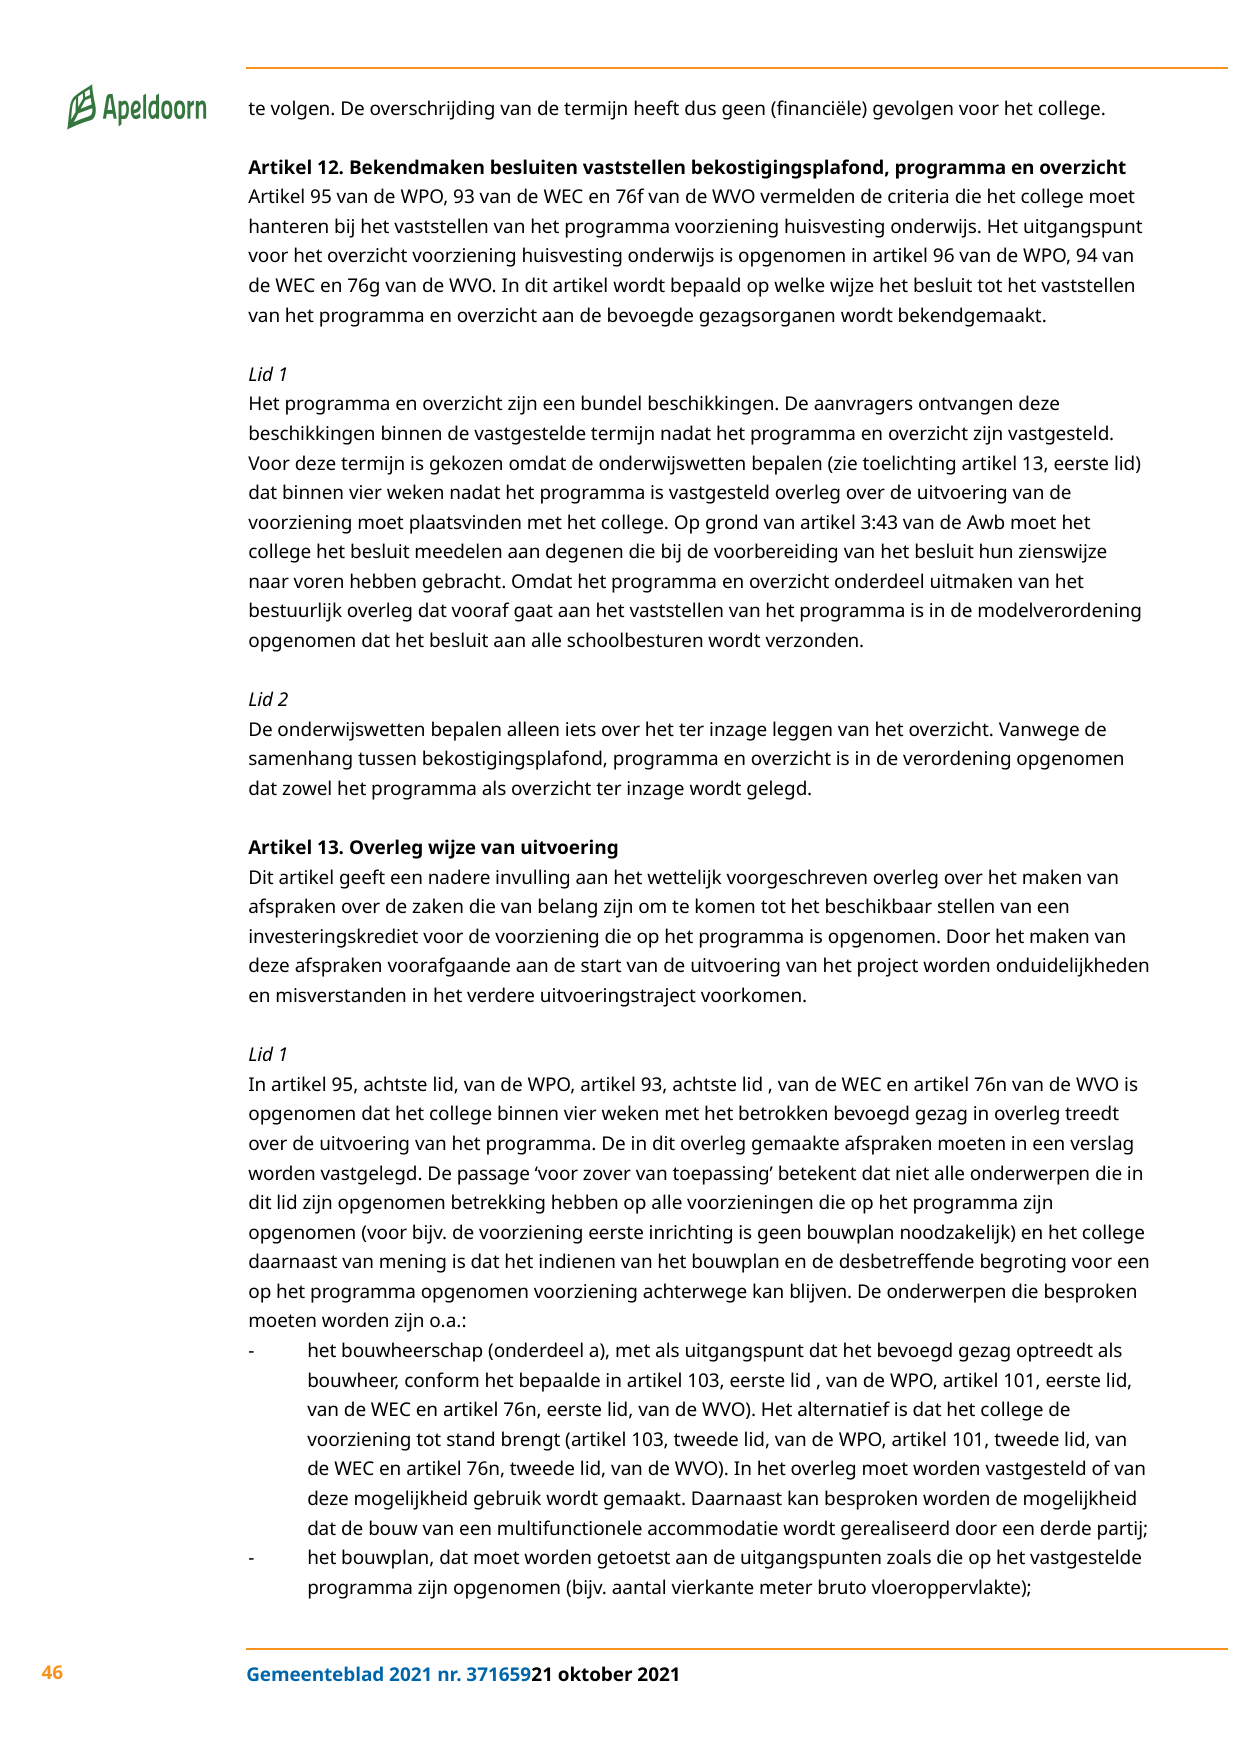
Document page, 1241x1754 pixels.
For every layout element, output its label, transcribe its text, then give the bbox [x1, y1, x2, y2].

text De onderwijswetten bepalen alleen iets over het ter inzage leggen van het overzicht. Vanwege de samenhang tussen bekostigingsplafond, programma en overzicht is in de verordening opgenomen dat zowel het programma als overzicht ter inzage wordt gelegd. [248, 716, 1152, 801]
text Artikel 13. Overleg wijze van uitvoering [248, 834, 1152, 860]
picture [41, 47, 231, 172]
list het bouwplan, dat moet worden getoetst aan de uitgangspunten zoals die op het vastgestelde programma zijn opgenomen (bijv. aantal vierkante meter bruto vloeroppervlakte); [248, 1544, 1152, 1600]
text Lid 2 [248, 686, 1152, 712]
text In artikel 95, achtste lid, van de WPO, artikel 93, achtste lid , van de WEC en artikel 76n van de WVO is opgenomen dat het college binnen vier weken met het betrokken bevoegd gezag in overleg treedt over de uitvoering van het programma. De in dit overleg gemaakte afspraken moeten in een verslag worden vastgelegd. De passage ‘voor zover van toepassing’ betekent dat niet alle onderwerpen die in dit lid zijn opgenomen betrekking hebben op alle voorzieningen die op het programma zijn opgenomen (voor bijv. de voorziening eerste inrichting is geen bouwplan noodzakelijk) en het college daarnaast van mening is dat het indienen van het bouwplan en de desbetreffende begroting voor een op het programma opgenomen voorziening achterwege kan blijven. De onderwerpen die besproken moeten worden zijn o.a.: [248, 1071, 1152, 1333]
text Lid 1 [248, 1041, 1152, 1067]
text Artikel 95 van de WPO, 93 van de WEC en 76f van de WVO vermelden de criteria die het college moet hanteren bij het vaststellen van het programma voorziening huisvesting onderwijs. Het uitgangspunt voor het overzicht voorziening huisvesting onderwijs is opgenomen in artikel 96 van de WPO, 94 van de WEC en 76g van de WVO. In dit artikel wordt bepaald op welke wijze het besluit tot het vaststellen van het programma en overzicht aan de bevoegde gezagsorganen wordt bekendgemaakt. [248, 183, 1152, 328]
text Artikel 12. Bekendmaken besluiten vaststellen bekostigingsplafond, programma en overzicht [248, 154, 1152, 180]
text Lid 1 [248, 361, 1152, 387]
text Dit artikel geeft een nadere invulling aan het wettelijk voorgeschreven overleg over het maken van afspraken over de zaken die van belang zijn om te komen tot het beschikbaar stellen van een investeringskrediet voor de voorziening die op het programma is opgenomen. Door het maken van deze afspraken voorafgaande aan de start van de uitvoering van het project worden onduidelijkheden en misverstanden in het verdere uitvoeringstraject voorkomen. [248, 864, 1152, 1008]
text Het programma en overzicht zijn een bundel beschikkingen. De aanvragers ontvangen deze beschikkingen binnen de vastgestelde termijn nadat het programma en overzicht zijn vastgesteld. Voor deze termijn is gekozen omdat de onderwijswetten bepalen (zie toelichting artikel 13, eerste lid) dat binnen vier weken nadat het programma is vastgesteld overleg over de uitvoering van de voorziening moet plaatsvinden met het college. Op grond van artikel 3:43 van de Awb moet het college het besluit meedelen aan degenen die bij de voorbereiding van het besluit hun zienswijze naar voren hebben gebracht. Omdat het programma en overzicht onderdeel uitmaken van het bestuurlijk overleg dat vooraf gaat aan het vaststellen van het programma is in de modelverordening opgenomen dat het besluit aan alle schoolbesturen wordt verzonden. [248, 391, 1152, 653]
text te volgen. De overschrijding van de termijn heeft dus geen (financiële) gevolgen voor het college. [248, 95, 1152, 121]
list het bouwheerschap (onderdeel a), met als uitgangspunt dat het bevoegd gezag optreedt als bouwheer, conform het bepaalde in artikel 103, eerste lid , van de WPO, artikel 101, eerste lid, van de WEC en artikel 76n, eerste lid, van de WVO). Het alternatief is dat het college de voorziening tot stand brengt (artikel 103, tweede lid, van de WPO, artikel 101, tweede lid, van de WEC en artikel 76n, tweede lid, van de WVO). In het overleg moet worden vastgesteld of van deze mogelijkheid gebruik wordt gemaakt. Daarnaast kan besproken worden de mogelijkheid dat de bouw van een multifunctionele accommodatie wordt gerealiseerd door een derde partij; [248, 1337, 1152, 1541]
